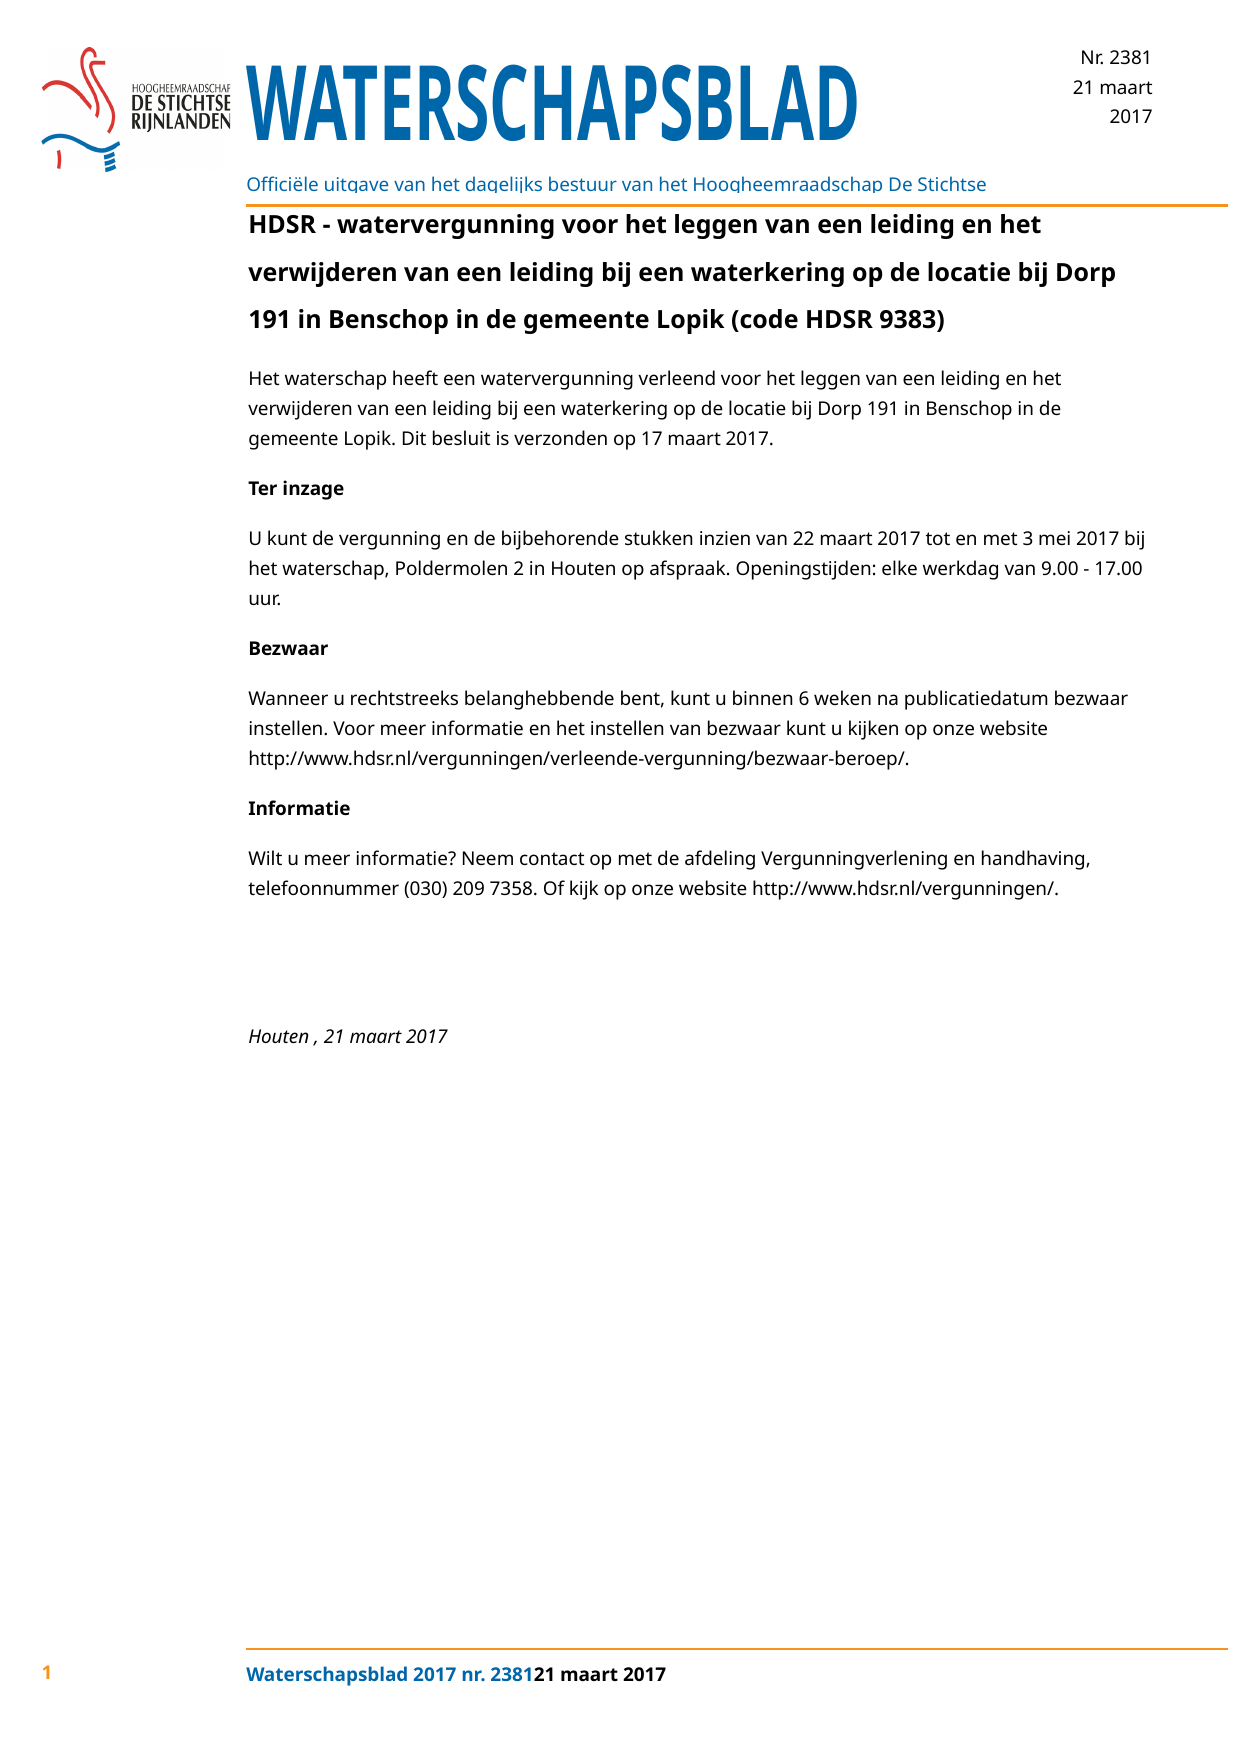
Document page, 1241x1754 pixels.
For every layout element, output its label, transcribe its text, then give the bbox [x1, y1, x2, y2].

text Het waterschap heeft een watervergunning verleend voor het leggen van een leiding en het verwijderen van een leiding bij een waterkering op de locatie bij Dorp 191 in Benschop in de gemeente Lopik. Dit besluit is verzonden op 17 maart 2017. [248, 366, 1152, 450]
text Wanneer u rechtstreeks belanghebbende bent, kunt u binnen 6 weken na publicatiedatum bezwaar instellen. Voor meer informatie en het instellen van bezwaar kunt u kijken op onze website http://www.hdsr.nl/vergunningen/verleende-vergunning/bezwaar-beroep/. [248, 686, 1152, 770]
text Ter inzage [248, 475, 1152, 501]
text HDSR - watervergunning voor het leggen van een leiding en het verwijderen van een leiding bij een waterkering op de locatie bij Dorp 191 in Benschop in de gemeente Lopik (code HDSR 9383) [248, 207, 1152, 336]
text Bezwaar [248, 635, 1152, 661]
text U kunt de vergunning en de bijbehorende stukken inzien van 22 maart 2017 tot en met 3 mei 2017 bij het waterschap, Poldermolen 2 in Houten op afspraak. Openingstijden: elke werkdag van 9.00 - 17.00 uur. [248, 526, 1152, 610]
picture [41, 47, 231, 172]
text Wilt u meer informatie? Neem contact op met de afdeling Vergunningverlening en handhaving, telefoonnummer (030) 209 7358. Of kijk op onze website http://www.hdsr.nl/vergunningen/. [248, 846, 1152, 901]
text Houten , 21 maart 2017 [248, 1024, 1152, 1049]
text Informatie [248, 795, 1152, 821]
